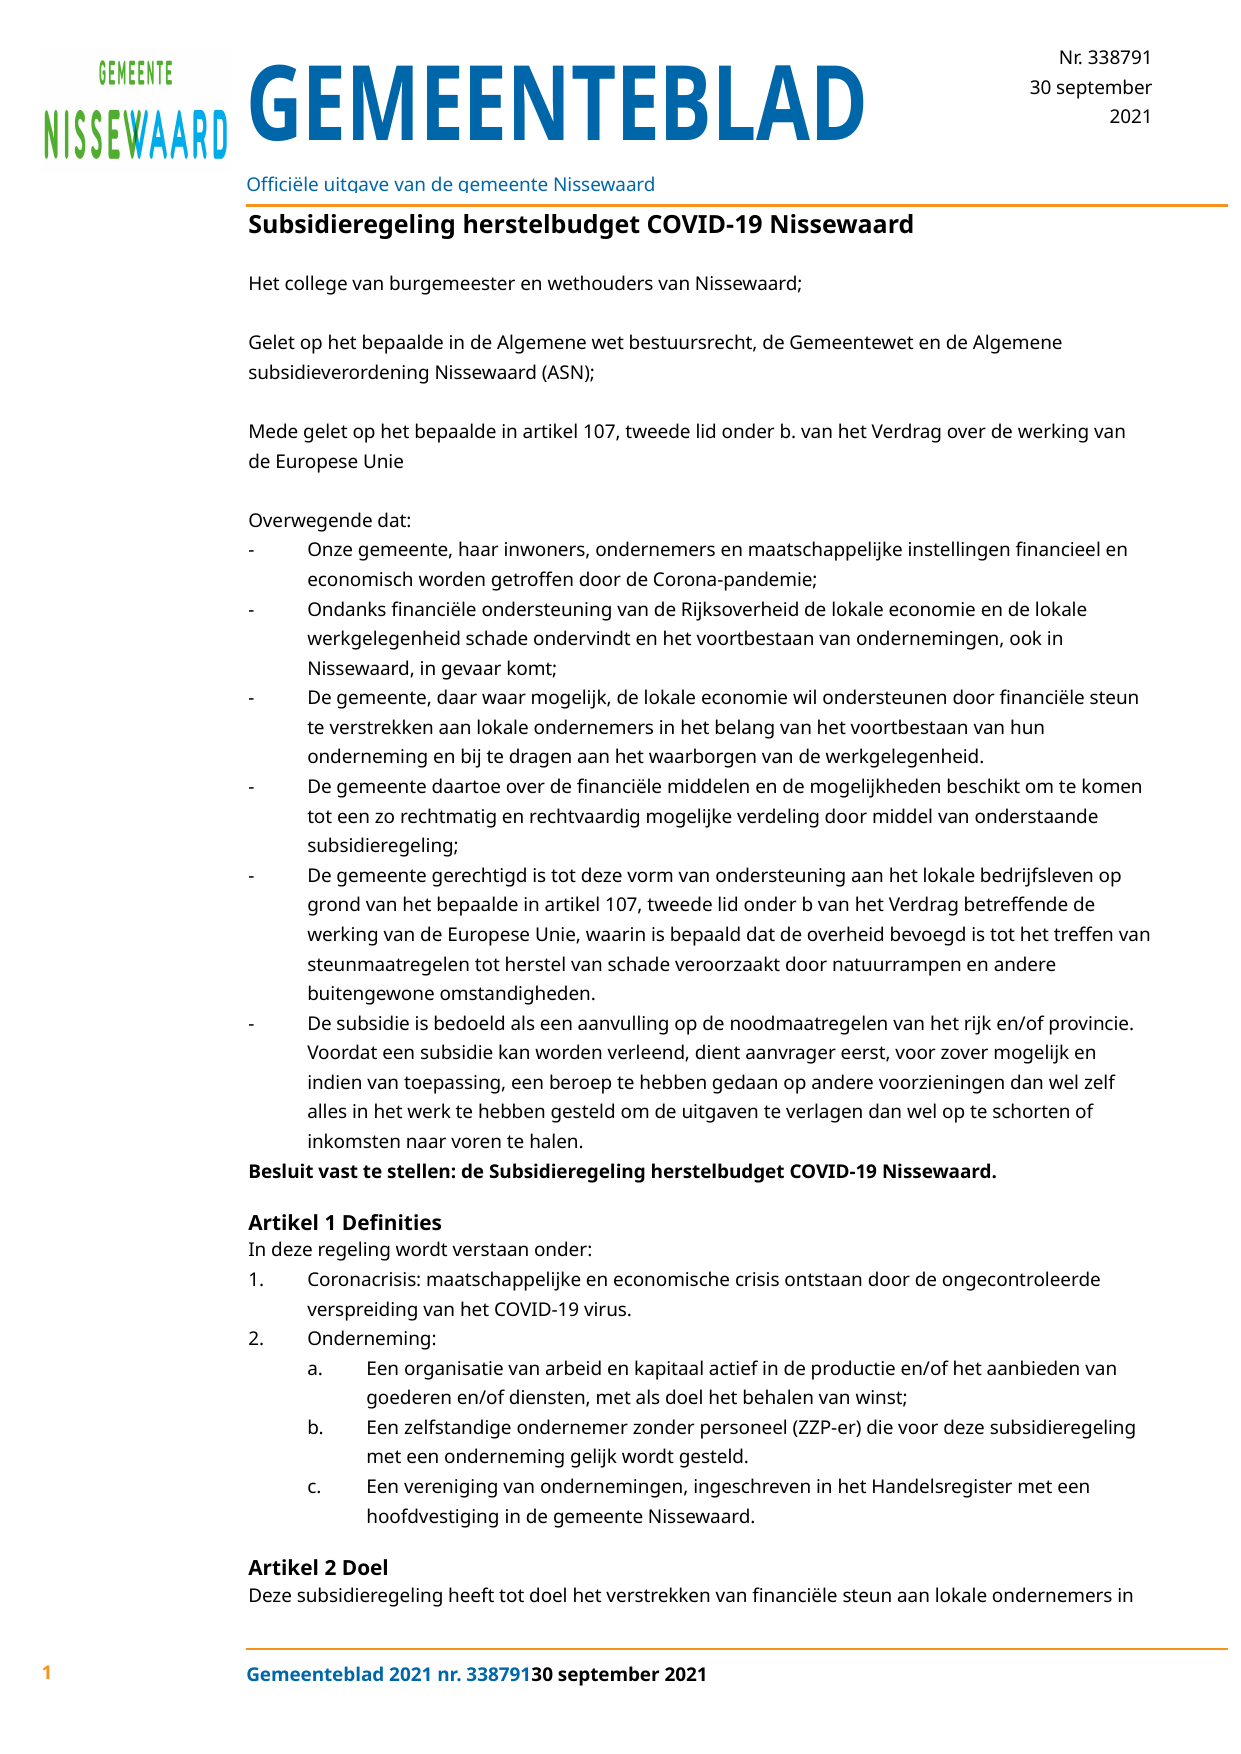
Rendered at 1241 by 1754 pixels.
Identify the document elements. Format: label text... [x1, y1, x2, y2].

list Ondanks financiële ondersteuning van de Rijksoverheid de lokale economie en de lokale werkgelegenheid schade ondervindt en het voortbestaan van ondernemingen, ook in Nissewaard, in gevaar komt; [248, 596, 1152, 681]
text Het college van burgemeester en wethouders van Nissewaard; [248, 270, 1152, 296]
text Gelet op het bepaalde in de Algemene wet bestuursrecht, de Gemeentewet en de Algemene subsidieverordening Nissewaard (ASN); [248, 329, 1152, 385]
list De gemeente gerechtigd is tot deze vorm van ondersteuning aan het lokale bedrijfsleven op grond van het bepaalde in artikel 107, tweede lid onder b van het Verdrag betreffende de werking van de Europese Unie, waarin is bepaald dat de overheid bevoegd is tot het treffen van steunmaatregelen tot herstel van schade veroorzaakt door natuurrampen en andere buitengewone omstandigheden. [248, 862, 1152, 1006]
text Overwegende dat: [248, 507, 1152, 533]
list Onze gemeente, haar inwoners, ondernemers en maatschappelijke instellingen financieel en economisch worden getroffen door de Corona-pandemie; [248, 537, 1152, 592]
text Mede gelet op het bepaalde in artikel 107, tweede lid onder b. van het Verdrag over de werking van de Europese Unie [248, 418, 1152, 473]
list Onderneming: [248, 1325, 1152, 1351]
list Een zelfstandige ondernemer zonder personeel (ZZP-er) die voor deze subsidieregeling met een onderneming gelijk wordt gesteld. [307, 1414, 1152, 1469]
list Een organisatie van arbeid en kapitaal actief in de productie en/of het aanbieden van goederen en/of diensten, met als doel het behalen van winst; [307, 1355, 1152, 1410]
text Deze subsidieregeling heeft tot doel het verstrekken van financiële steun aan lokale ondernemers in [248, 1582, 1152, 1607]
list De gemeente, daar waar mogelijk, de lokale economie wil ondersteunen door financiële steun te verstrekken aan lokale ondernemers in het belang van het voortbestaan van hun onderneming en bij te dragen aan het waarborgen van de werkgelegenheid. [248, 684, 1152, 769]
text Artikel 2 Doel [248, 1553, 1152, 1582]
text Besluit vast te stellen: de Subsidieregeling herstelbudget COVID-19 Nissewaard. [248, 1158, 1152, 1183]
text Artikel 1 Definities [248, 1208, 1152, 1237]
text In deze regeling wordt verstaan onder: [248, 1237, 1152, 1262]
list De subsidie is bedoeld als een aanvulling op de noodmaatregelen van het rijk en/of provincie. Voordat een subsidie kan worden verleend, dient aanvrager eerst, voor zover mogelijk en indien van toepassing, een beroep te hebben gedaan op andere voorzieningen dan wel zelf alles in het werk te hebben gesteld om de uitgaven te verlagen dan wel op te schorten of inkomsten naar voren te halen. [248, 1010, 1152, 1154]
list Coronacrisis: maatschappelijke en economische crisis ontstaan door de ongecontroleerde verspreiding van het COVID-19 virus. [248, 1266, 1152, 1322]
text Subsidieregeling herstelbudget COVID-19 Nissewaard [248, 207, 1152, 241]
list De gemeente daartoe over de financiële middelen en de mogelijkheden beschikt om te komen tot een zo rechtmatig en rechtvaardig mogelijke verdeling door middel van onderstaande subsidieregeling; [248, 773, 1152, 858]
picture [41, 47, 231, 172]
list Een vereniging van ondernemingen, ingeschreven in het Handelsregister met een hoofdvestiging in de gemeente Nissewaard. [307, 1473, 1152, 1529]
